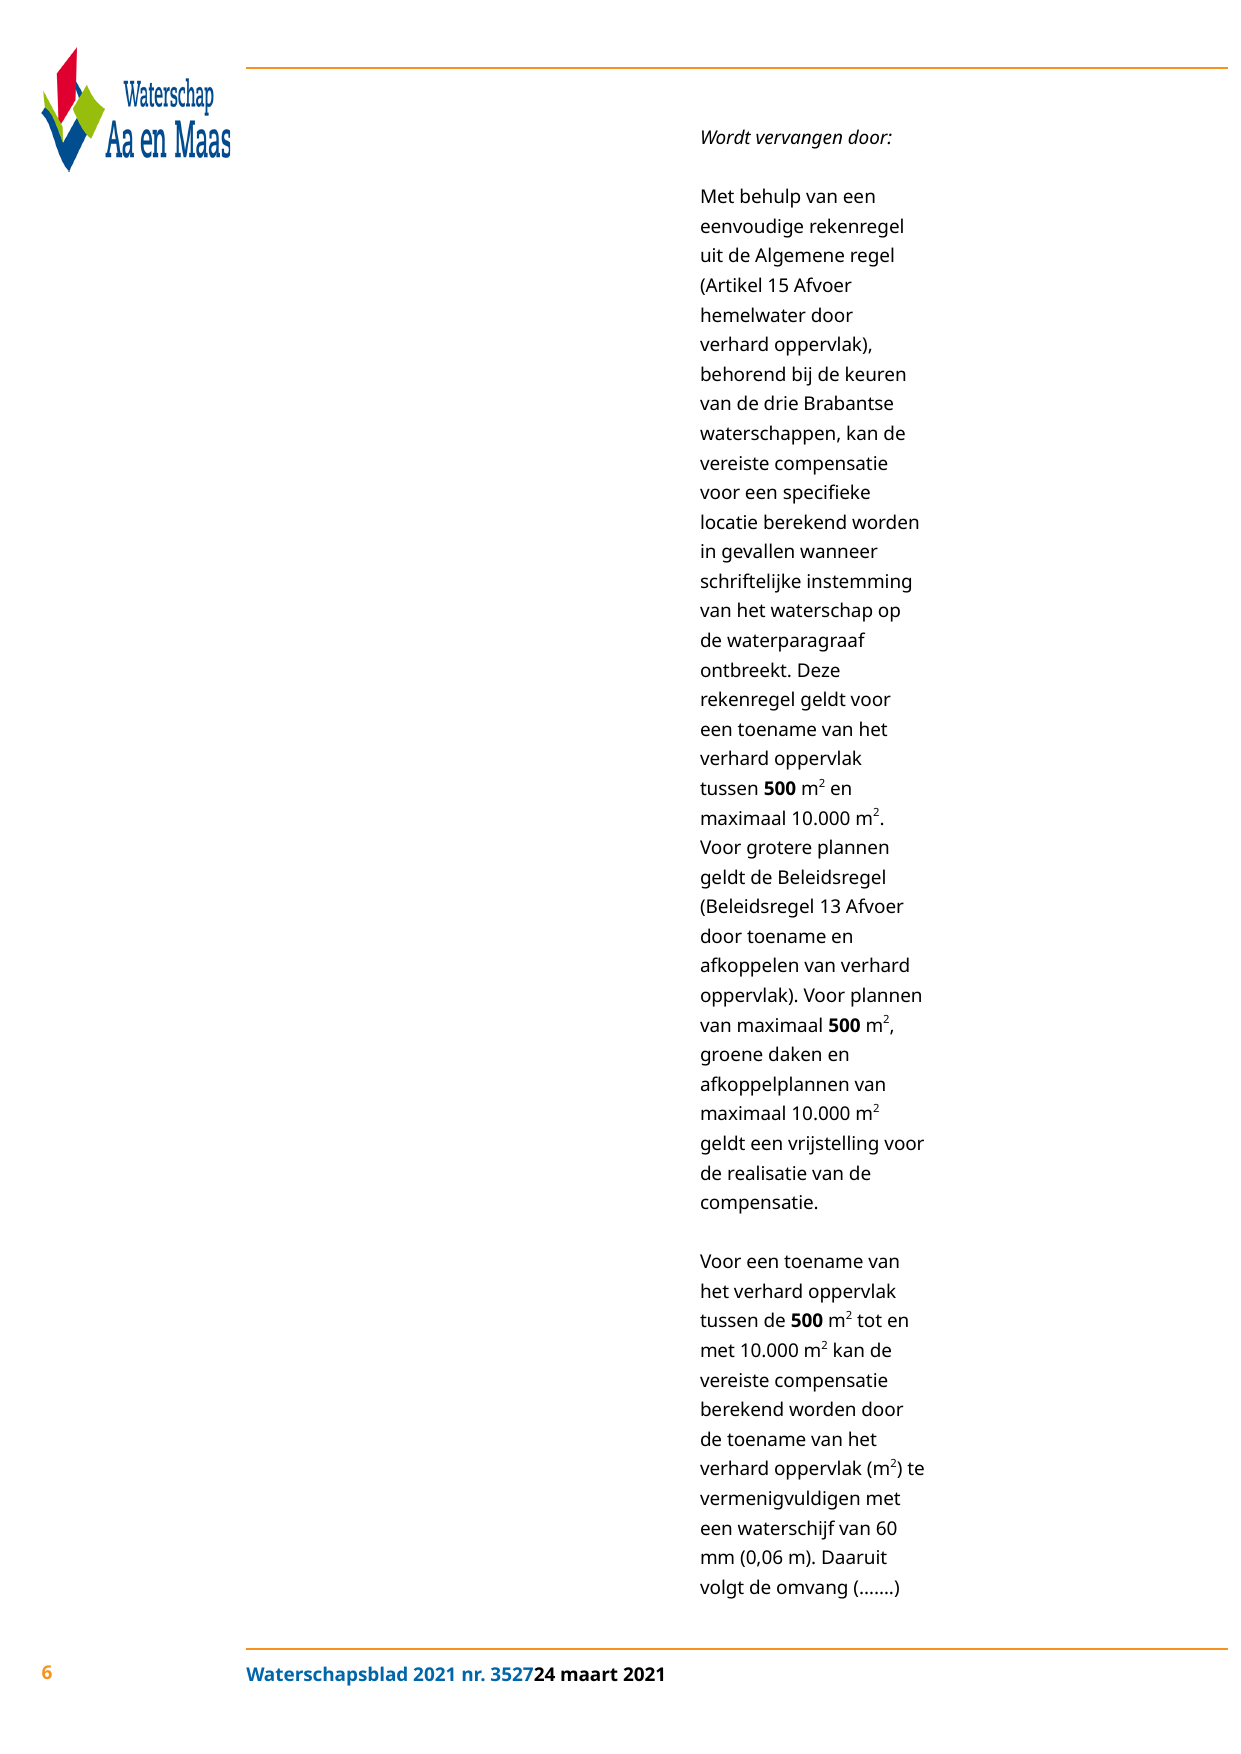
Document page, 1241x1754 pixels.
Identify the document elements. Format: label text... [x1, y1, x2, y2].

table_cell Wordt vervangen door: Met behulp van een eenvoudige rekenregel uit de Algemene regel (Artikel 15 Afvoer hemelwater door verhard oppervlak), behorend bij de keuren van de drie Brabantse waterschappen, kan de vereiste compensatie voor een specifieke locatie berekend worden in gevallen wanneer schriftelijke instemming van het waterschap op de waterparagraaf ontbreekt. Deze rekenregel geldt voor een toename van het verhard oppervlak tussen 500 m2 en maximaal 10.000 m2. Voor grotere plannen geldt de Beleidsregel (Beleidsregel 13 Afvoer door toename en afkoppelen van verhard oppervlak). Voor plannen van maximaal 500 m2, groene daken en afkoppelplannen van maximaal 10.000 m2 geldt een vrijstelling voor de realisatie van de compensatie. Voor een toename van het verhard oppervlak tussen de 500 m2 tot en met 10.000 m2 kan de vereiste compensatie berekend worden door de toename van het verhard oppervlak (m2) te vermenigvuldigen met een waterschijf van 60 mm (0,06 m). Daaruit volgt de omvang (…….) [700, 95, 926, 1600]
table_cell [248, 95, 474, 1600]
table_cell [474, 95, 700, 1600]
table_cell [926, 95, 1152, 1600]
picture [41, 47, 231, 172]
